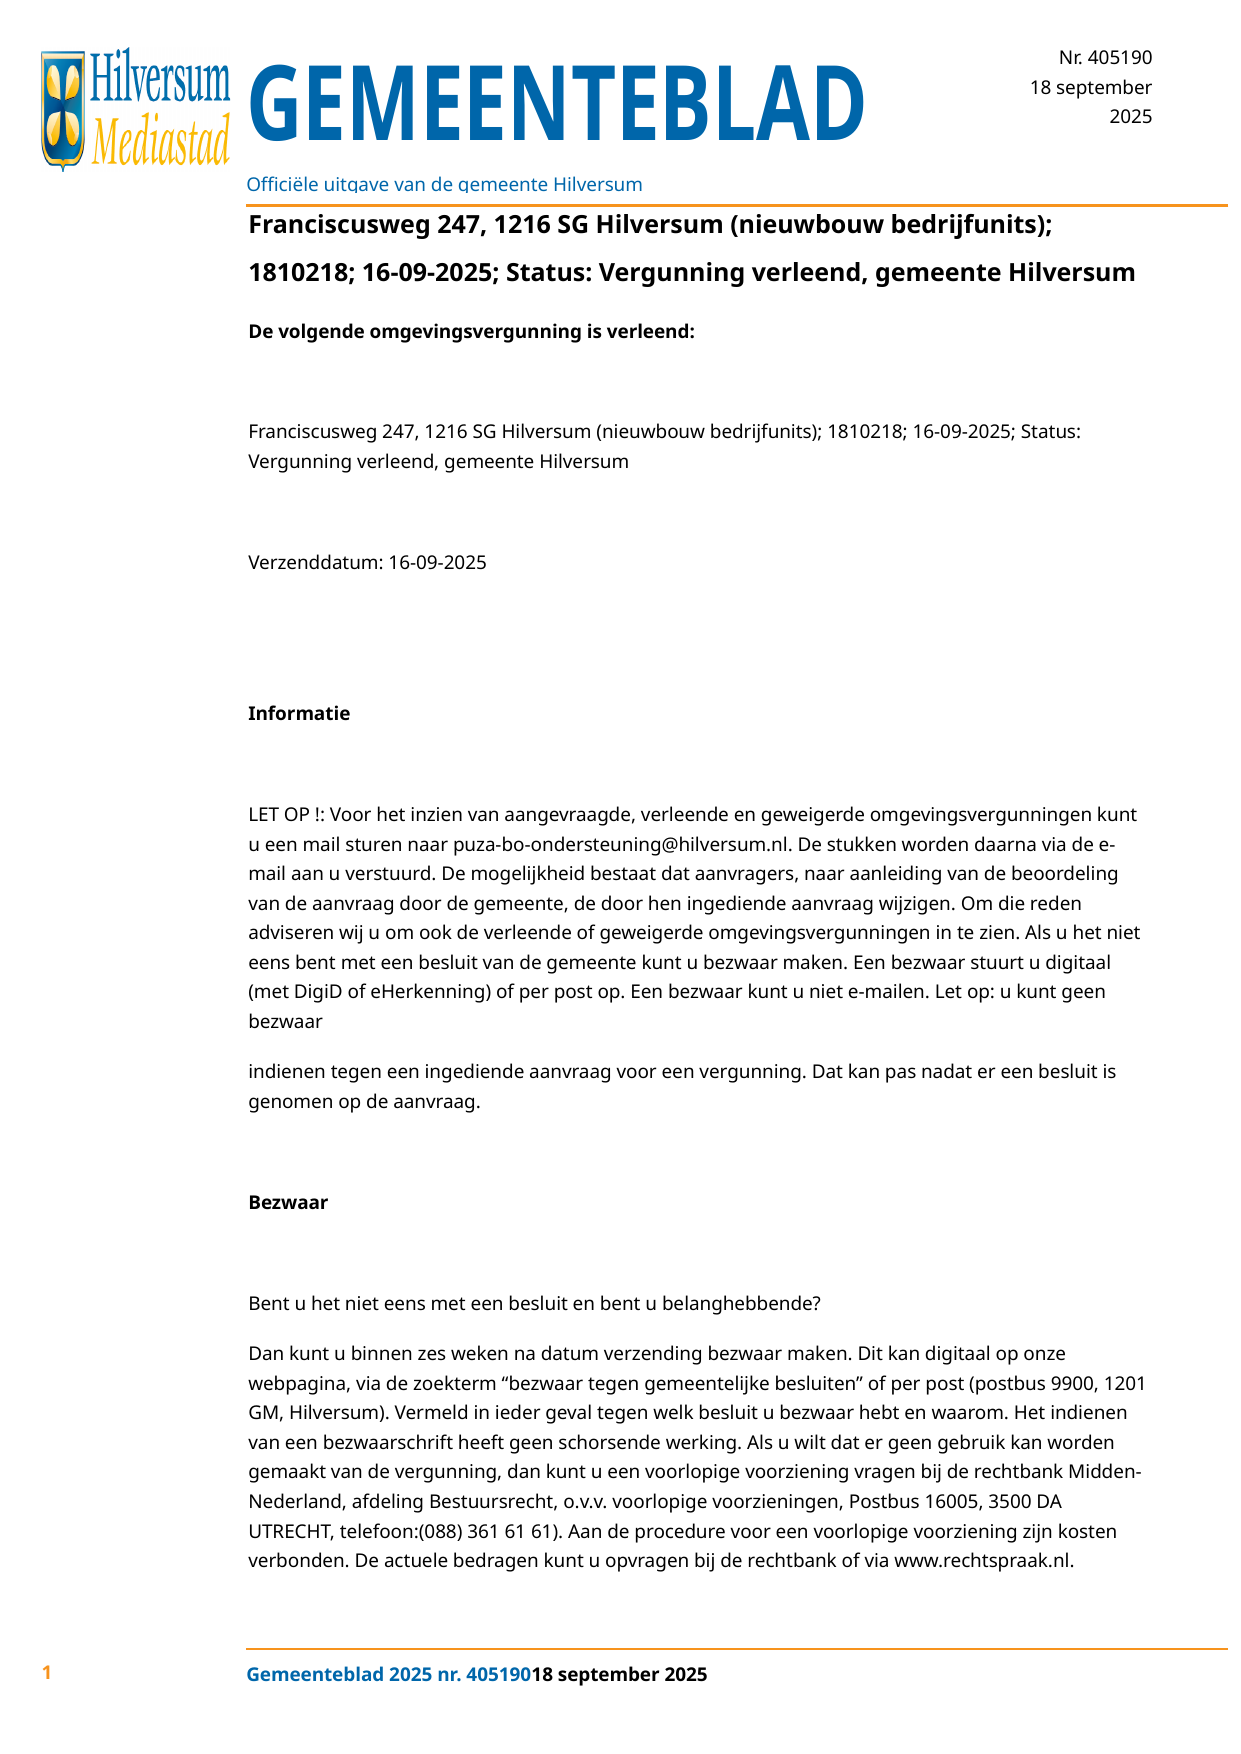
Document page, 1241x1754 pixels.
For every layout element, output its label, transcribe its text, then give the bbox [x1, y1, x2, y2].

picture [41, 47, 231, 172]
text Franciscusweg 247, 1216 SG Hilversum (nieuwbouw bedrijfunits); 1810218; 16-09-2025; Status: Vergunning verleend, gemeente Hilversum [248, 419, 1152, 474]
text Dan kunt u binnen zes weken na datum verzending bezwaar maken. Dit kan digitaal op onze webpagina, via de zoekterm “bezwaar tegen gemeentelijke besluiten” of per post (postbus 9900, 1201 GM, Hilversum). Vermeld in ieder geval tegen welk besluit u bezwaar hebt en waarom. Het indienen van een bezwaarschrift heeft geen schorsende werking. Als u wilt dat er geen gebruik kan worden gemaakt van de vergunning, dan kunt u een voorlopige voorziening vragen bij de rechtbank Midden-Nederland, afdeling Bestuursrecht, o.v.v. voorlopige voorzieningen, Postbus 16005, 3500 DA UTRECHT, telefoon:(088) 361 61 61). Aan de procedure voor een voorlopige voorziening zijn kosten verbonden. De actuele bedragen kunt u opvragen bij de rechtbank of via www.rechtspraak.nl. [248, 1340, 1152, 1573]
text indienen tegen een ingediende aanvraag voor een vergunning. Dat kan pas nadat er een besluit is genomen op de aanvraag. [248, 1059, 1152, 1114]
text Bezwaar [248, 1189, 1152, 1215]
text Franciscusweg 247, 1216 SG Hilversum (nieuwbouw bedrijfunits); 1810218; 16-09-2025; Status: Vergunning verleend, gemeente Hilversum [248, 207, 1152, 288]
text Bent u het niet eens met een besluit en bent u belanghebbende? [248, 1290, 1152, 1316]
text LET OP !: Voor het inzien van aangevraagde, verleende en geweigerde omgevingsvergunningen kunt u een mail sturen naar puza-bo-ondersteuning@hilversum.nl. De stukken worden daarna via de e-mail aan u verstuurd. De mogelijkheid bestaat dat aanvragers, naar aanleiding van de beoordeling van de aanvraag door de gemeente, de door hen ingediende aanvraag wijzigen. Om die reden adviseren wij u om ook de verleende of geweigerde omgevingsvergunningen in te zien. Als u het niet eens bent met een besluit van de gemeente kunt u bezwaar maken. Een bezwaar stuurt u digitaal (met DigiD of eHerkenning) of per post op. Een bezwaar kunt u niet e-mailen. Let op: u kunt geen bezwaar [248, 801, 1152, 1034]
text Informatie [248, 700, 1152, 726]
text Verzenddatum: 16-09-2025 [248, 549, 1152, 575]
text De volgende omgevingsvergunning is verleend: [248, 318, 1152, 344]
